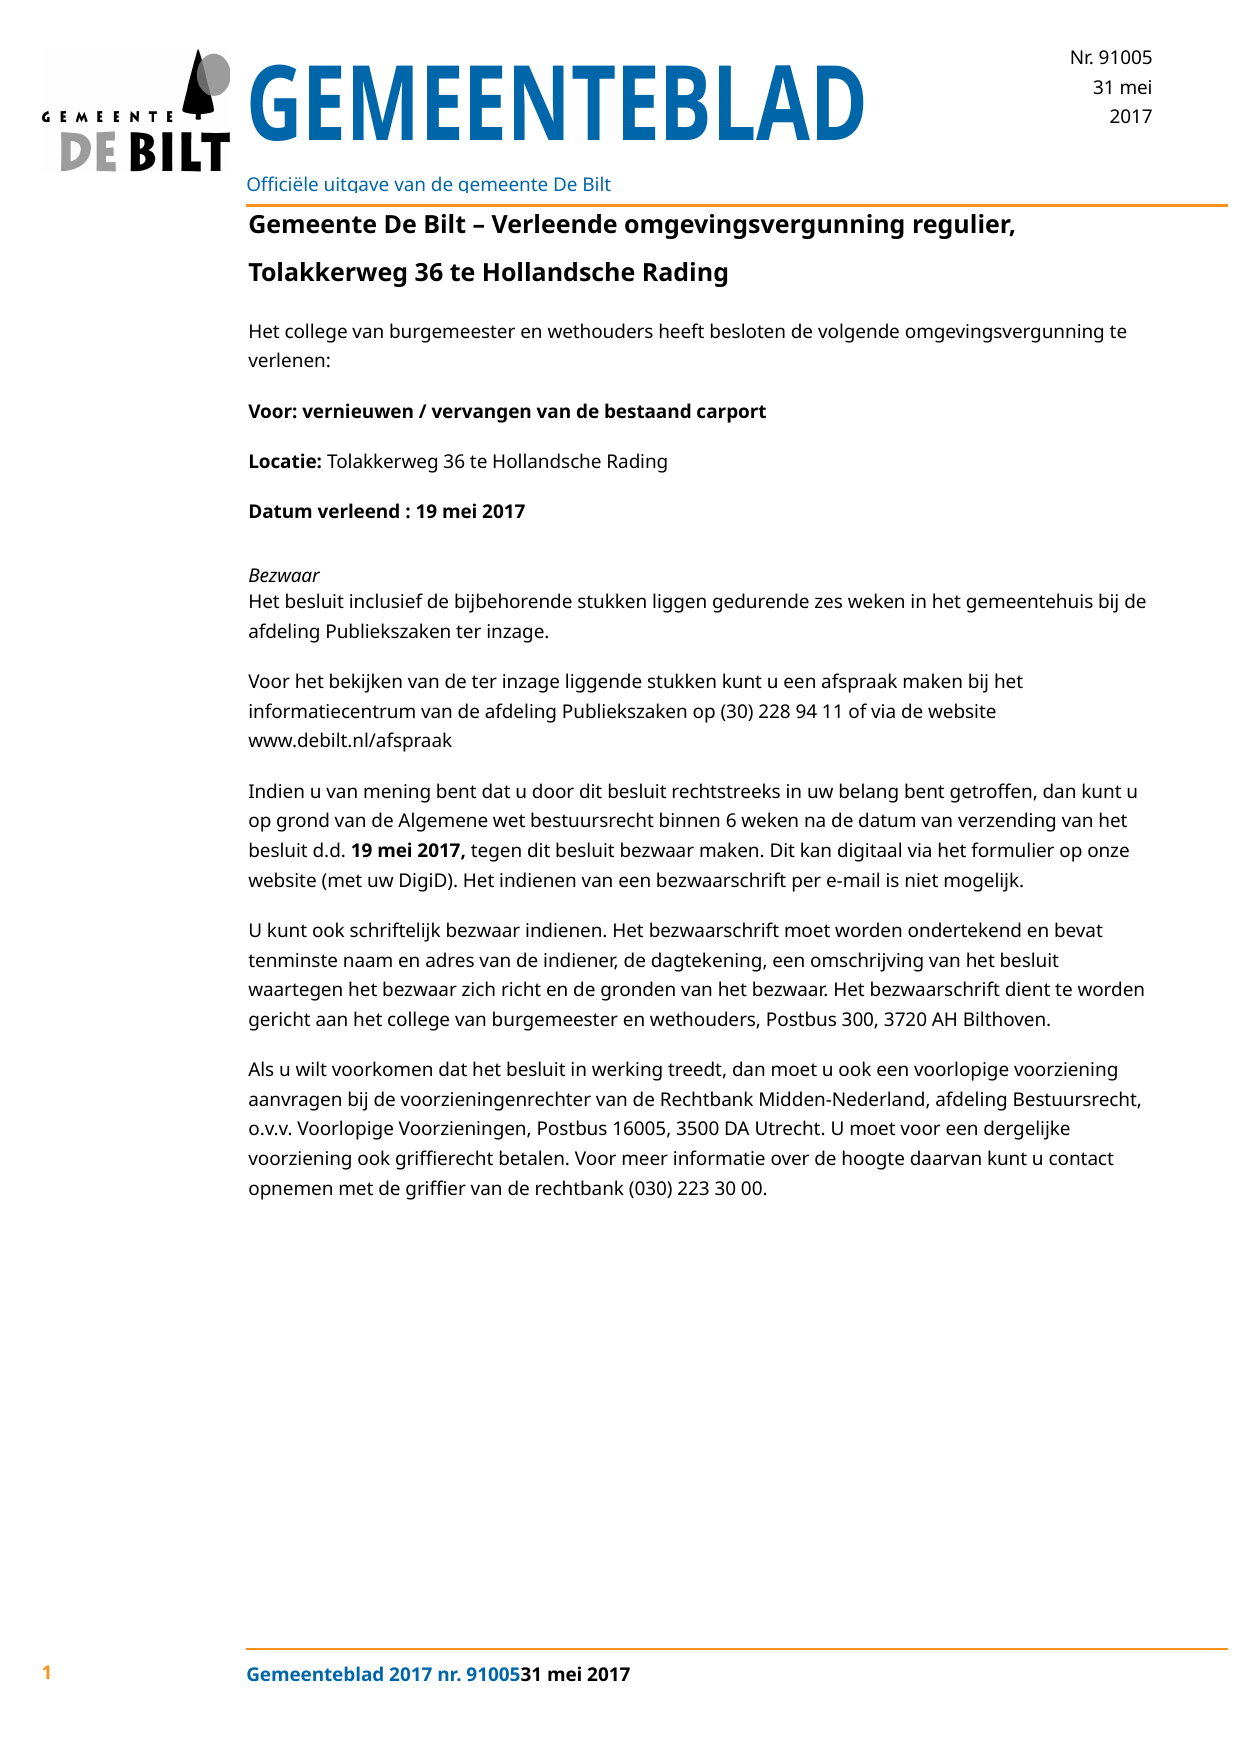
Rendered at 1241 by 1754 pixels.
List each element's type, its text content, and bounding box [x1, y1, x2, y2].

text Datum verleend : 19 mei 2017 [248, 499, 1152, 524]
text U kunt ook schriftelijk bezwaar indienen. Het bezwaarschrift moet worden ondertekend en bevat tenminste naam en adres van de indiener, de dagtekening, een omschrijving van het besluit waartegen het bezwaar zich richt en de gronden van het bezwaar. Het bezwaarschrift dient te worden gericht aan het college van burgemeester en wethouders, Postbus 300, 3720 AH Bilthoven. [248, 917, 1152, 1032]
text Bezwaar [248, 563, 1152, 588]
text Locatie: Tolakkerweg 36 te Hollandsche Rading [248, 448, 1152, 474]
text Het besluit inclusief de bijbehorende stukken liggen gedurende zes weken in het gemeentehuis bij de afdeling Publiekszaken ter inzage. [248, 588, 1152, 644]
text Voor: vernieuwen / vervangen van de bestaand carport [248, 398, 1152, 424]
text Gemeente De Bilt – Verleende omgevingsvergunning regulier, Tolakkerweg 36 te Hollandsche Rading [248, 207, 1152, 288]
picture [41, 47, 231, 172]
text Indien u van mening bent dat u door dit besluit rechtstreeks in uw belang bent getroffen, dan kunt u op grond van de Algemene wet bestuursrecht binnen 6 weken na de datum van verzending van het besluit d.d. 19 mei 2017, tegen dit besluit bezwaar maken. Dit kan digitaal via het formulier op onze website (met uw DigiD). Het indienen van een bezwaarschrift per e-mail is niet mogelijk. [248, 778, 1152, 892]
text Het college van burgemeester en wethouders heeft besloten de volgende omgevingsvergunning te verlenen: [248, 318, 1152, 373]
text Voor het bekijken van de ter inzage liggende stukken kunt u een afspraak maken bij het informatiecentrum van de afdeling Publiekszaken op (30) 228 94 11 of via de website www.debilt.nl/afspraak [248, 668, 1152, 753]
text Als u wilt voorkomen dat het besluit in werking treedt, dan moet u ook een voorlopige voorziening aanvragen bij de voorzieningenrechter van de Rechtbank Midden-Nederland, afdeling Bestuursrecht, o.v.v. Voorlopige Voorzieningen, Postbus 16005, 3500 DA Utrecht. U moet voor een dergelijke voorziening ook griffierecht betalen. Voor meer informatie over de hoogte daarvan kunt u contact opnemen met de griffier van de rechtbank (030) 223 30 00. [248, 1056, 1152, 1200]
